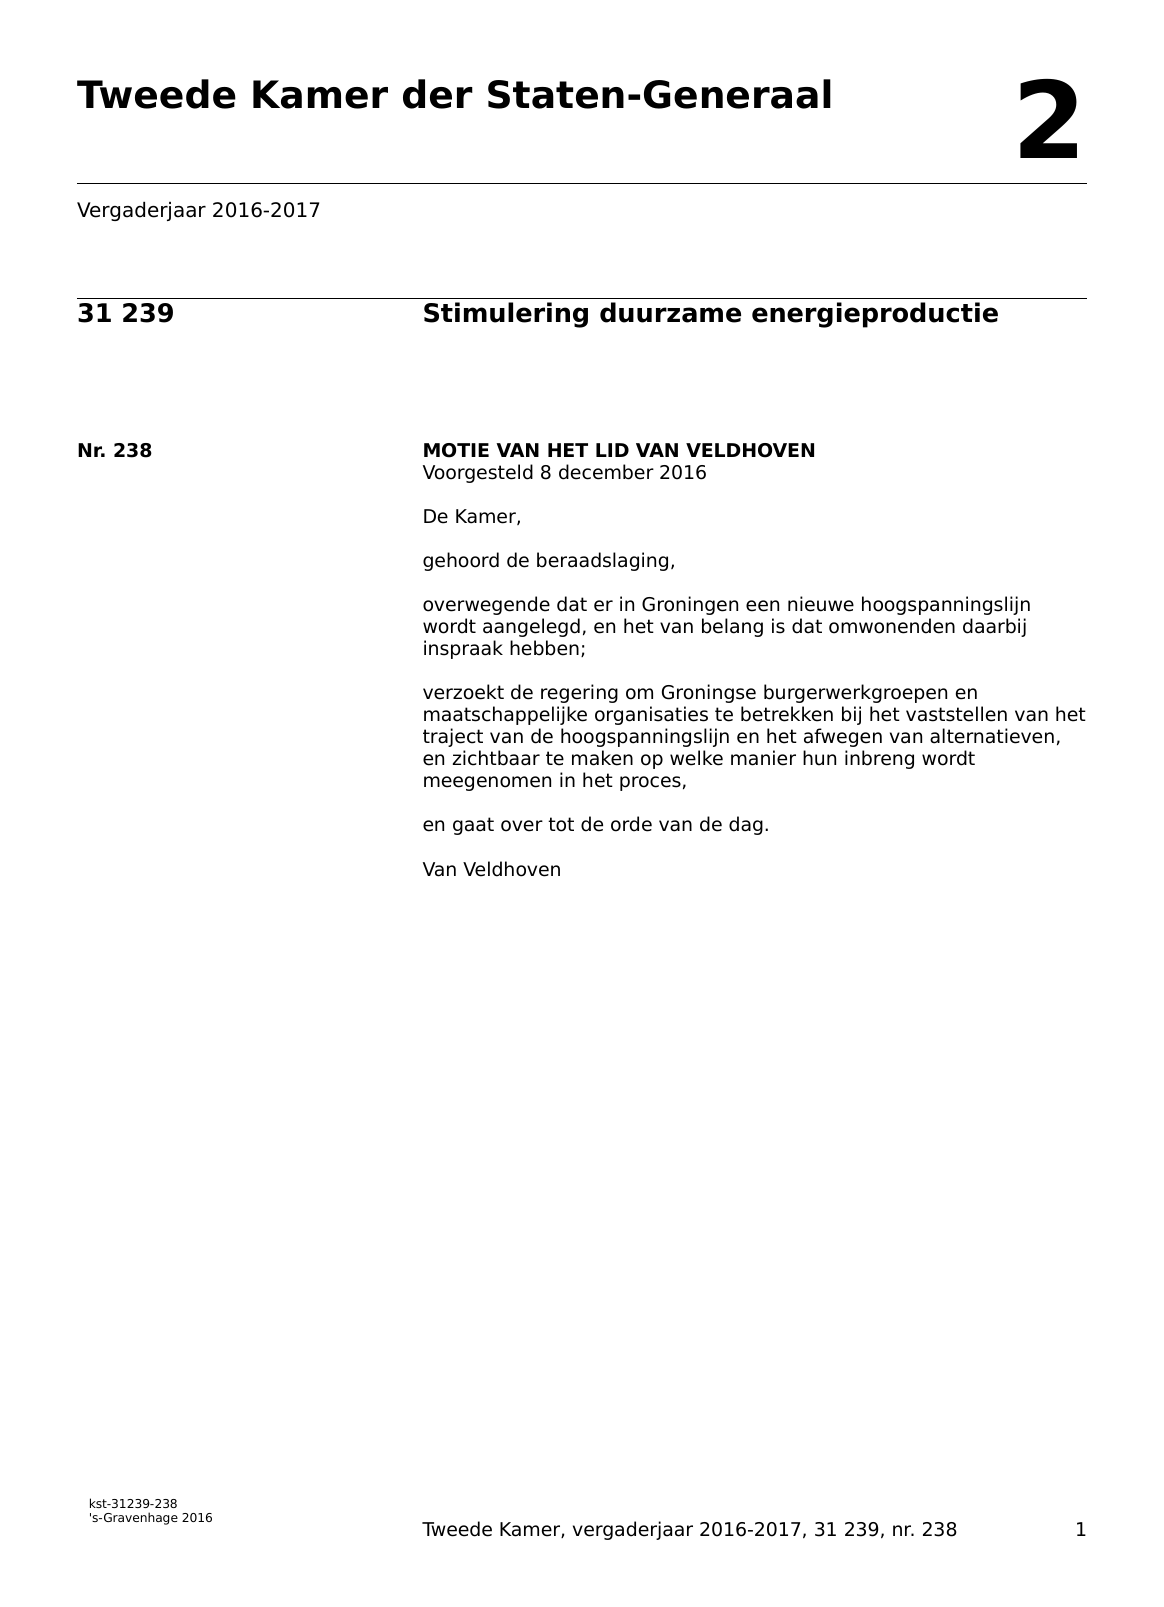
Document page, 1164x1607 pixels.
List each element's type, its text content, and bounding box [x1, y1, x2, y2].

text gehoord de beraadslaging, [422, 550, 1087, 572]
subtitle 31 239 Stimulering duurzame energieproductie [77, 299, 1087, 329]
table_cell Vergaderjaar 2016-2017 [77, 184, 1087, 298]
text Van Veldhoven [422, 858, 1087, 881]
subtitle Nr. 238 MOTIE VAN HET LID VAN VELDHOVEN [77, 440, 1087, 462]
text overwegende dat er in Groningen een nieuwe hoogspanningslijn wordt aangelegd, en het van belang is dat omwonenden daarbij inspraak hebben; [422, 594, 1087, 660]
table_header 2 [886, 59, 1087, 183]
text 's-Gravenhage 2016 [88, 1511, 323, 1525]
table_header Tweede Kamer der Staten-Generaal [77, 59, 886, 183]
text Voorgesteld 8 december 2016 [422, 462, 1087, 484]
text en gaat over tot de orde van de dag. [422, 814, 1087, 836]
text verzoekt de regering om Groningse burgerwerkgroepen en maatschappelijke organisaties te betrekken bij het vaststellen van het traject van de hoogspanningslijn en het afwegen van alternatieven, en zichtbaar te maken op welke manier hun inbreng wordt meegenomen in het proces, [422, 682, 1087, 792]
text De Kamer, [422, 506, 1087, 528]
text kst-31239-238 [88, 1497, 323, 1511]
